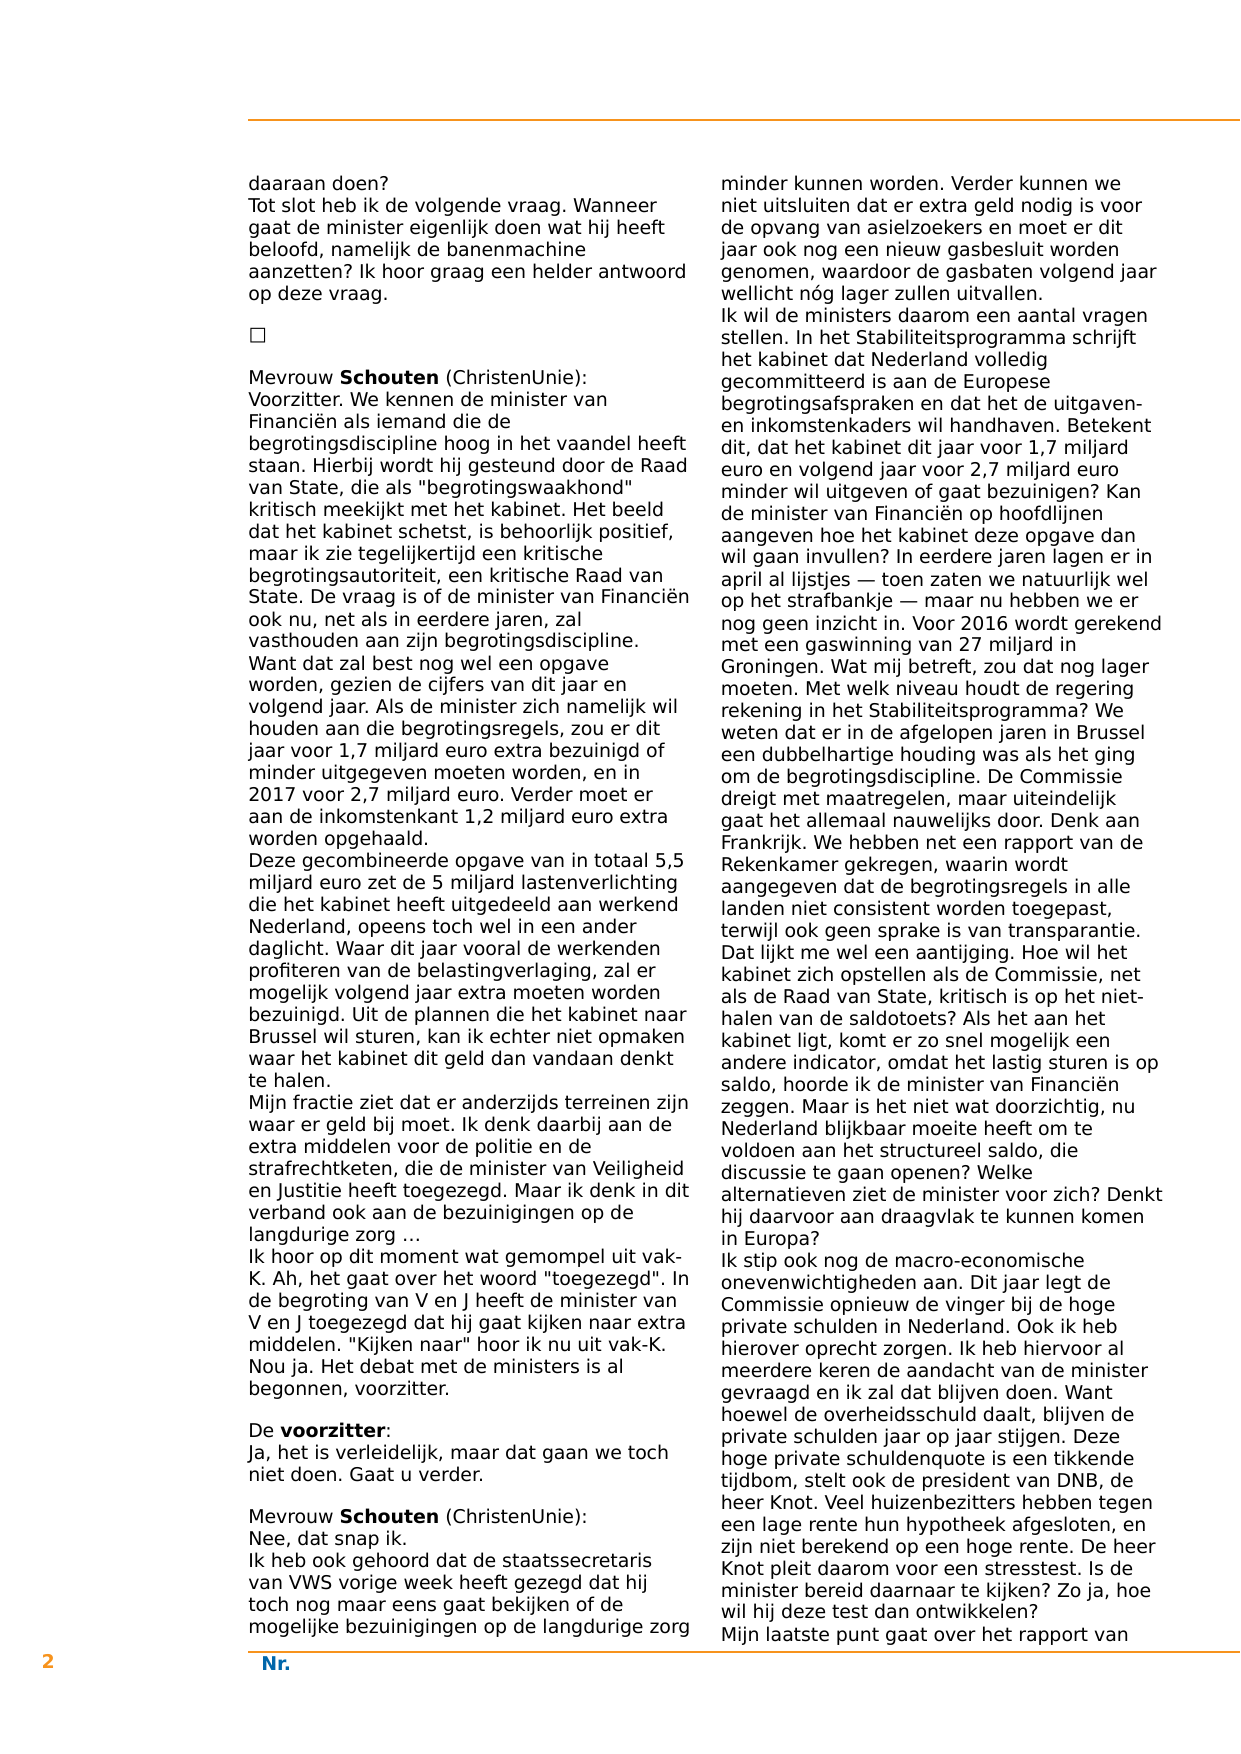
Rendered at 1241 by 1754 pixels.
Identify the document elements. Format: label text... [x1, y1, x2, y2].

text De voorzitter: [248, 1420, 691, 1442]
text Ik heb ook gehoord dat de staatssecretaris van VWS vorige week heeft gezegd dat hij toch nog maar eens gaat bekijken of de mogelijke bezuinigingen op de langdurige zorg [248, 1549, 691, 1637]
text Deze gecombineerde opgave van in totaal 5,5 miljard euro zet de 5 miljard lastenverlichting die het kabinet heeft uitgedeeld aan werkend Nederland, opeens toch wel in een ander daglicht. Waar dit jaar vooral de werkenden profiteren van de belastingverlaging, zal er mogelijk volgend jaar extra moeten worden bezuinigd. Uit de plannen die het kabinet naar Brussel wil sturen, kan ik echter niet opmaken waar het kabinet dit geld dan vandaan denkt te halen. [248, 850, 691, 1092]
text Nee, dat snap ik. [248, 1528, 691, 1549]
text Voorzitter. We kennen de minister van Financiën als iemand die de begrotingsdiscipline hoog in het vaandel heeft staan. Hierbij wordt hij gesteund door de Raad van State, die als "begrotingswaakhond" kritisch meekijkt met het kabinet. Het beeld dat het kabinet schetst, is behoorlijk positief, maar ik zie tegelijkertijd een kritische begrotingsautoriteit, een kritische Raad van State. De vraag is of de minister van Financiën ook nu, net als in eerdere jaren, zal vasthouden aan zijn begrotingsdiscipline. Want dat zal best nog wel een opgave worden, gezien de cijfers van dit jaar en volgend jaar. Als de minister zich namelijk wil houden aan die begrotingsregels, zou er dit jaar voor 1,7 miljard euro extra bezuinigd of minder uitgegeven moeten worden, en in 2017 voor 2,7 miljard euro. Verder moet er aan de inkomstenkant 1,2 miljard euro extra worden opgehaald. [248, 389, 691, 850]
text Ik wil de ministers daarom een aantal vragen stellen. In het Stabiliteitsprogramma schrijft het kabinet dat Nederland volledig gecommitteerd is aan de Europese begrotingsafspraken en dat het de uitgaven- en inkomstenkaders wil handhaven. Betekent dit, dat het kabinet dit jaar voor 1,7 miljard euro en volgend jaar voor 2,7 miljard euro minder wil uitgeven of gaat bezuinigen? Kan de minister van Financiën op hoofdlijnen aangeven hoe het kabinet deze opgave dan wil gaan invullen? In eerdere jaren lagen er in april al lijstjes — toen zaten we natuurlijk wel op het strafbankje — maar nu hebben we er nog geen inzicht in. Voor 2016 wordt gerekend met een gaswinning van 27 miljard in Groningen. Wat mij betreft, zou dat nog lager moeten. Met welk niveau houdt de regering rekening in het Stabiliteitsprogramma? We weten dat er in de afgelopen jaren in Brussel een dubbelhartige houding was als het ging om de begrotingsdiscipline. De Commissie dreigt met maatregelen, maar uiteindelijk gaat het allemaal nauwelijks door. Denk aan Frankrijk. We hebben net een rapport van de Rekenkamer gekregen, waarin wordt aangegeven dat de begrotingsregels in alle landen niet consistent worden toegepast, terwijl ook geen sprake is van transparantie. Dat lijkt me wel een aantijging. Hoe wil het kabinet zich opstellen als de Commissie, net als de Raad van State, kritisch is op het niet-halen van de saldotoets? Als het aan het kabinet ligt, komt er zo snel mogelijk een andere indicator, omdat het lastig sturen is op saldo, hoorde ik de minister van Financiën zeggen. Maar is het niet wat doorzichtig, nu Nederland blijkbaar moeite heeft om te voldoen aan het structureel saldo, die discussie te gaan openen? Welke alternatieven ziet de minister voor zich? Denkt hij daarvoor aan draagvlak te kunnen komen in Europa? [721, 305, 1163, 1250]
text Ja, het is verleidelijk, maar dat gaan we toch niet doen. Gaat u verder. [248, 1442, 691, 1486]
text Mijn fractie ziet dat er anderzijds terreinen zijn waar er geld bij moet. Ik denk daarbij aan de extra middelen voor de politie en de strafrechtketen, die de minister van Veiligheid en Justitie heeft toegezegd. Maar ik denk in dit verband ook aan de bezuinigingen op de langdurige zorg … [248, 1092, 691, 1246]
text Mijn laatste punt gaat over het rapport van [721, 1623, 1163, 1645]
text ⬜ [248, 325, 691, 347]
text Ik hoor op dit moment wat gemompel uit vak-K. Ah, het gaat over het woord "toegezegd". In de begroting van V en J heeft de minister van V en J toegezegd dat hij gaat kijken naar extra middelen. "Kijken naar" hoor ik nu uit vak-K. Nou ja. Het debat met de ministers is al begonnen, voorzitter. [248, 1246, 691, 1400]
text Ik stip ook nog de macro-economische onevenwichtigheden aan. Dit jaar legt de Commissie opnieuw de vinger bij de hoge private schulden in Nederland. Ook ik heb hierover oprecht zorgen. Ik heb hiervoor al meerdere keren de aandacht van de minister gevraagd en ik zal dat blijven doen. Want hoewel de overheidsschuld daalt, blijven de private schulden jaar op jaar stijgen. Deze hoge private schuldenquote is een tikkende tijdbom, stelt ook de president van DNB, de heer Knot. Veel huizenbezitters hebben tegen een lage rente hun hypotheek afgesloten, en zijn niet berekend op een hoge rente. De heer Knot pleit daarom voor een stresstest. Is de minister bereid daarnaar te kijken? Zo ja, hoe wil hij deze test dan ontwikkelen? [721, 1250, 1163, 1623]
text Tot slot heb ik de volgende vraag. Wanneer gaat de minister eigenlijk doen wat hij heeft beloofd, namelijk de banenmachine aanzetten? Ik hoor graag een helder antwoord op deze vraag. [248, 195, 691, 305]
text daaraan doen? [248, 173, 691, 195]
text Mevrouw Schouten (ChristenUnie): [248, 367, 691, 389]
text minder kunnen worden. Verder kunnen we niet uitsluiten dat er extra geld nodig is voor de opvang van asielzoekers en moet er dit jaar ook nog een nieuw gasbesluit worden genomen, waardoor de gasbaten volgend jaar wellicht nóg lager zullen uitvallen. [721, 173, 1163, 305]
text Mevrouw Schouten (ChristenUnie): [248, 1506, 691, 1528]
